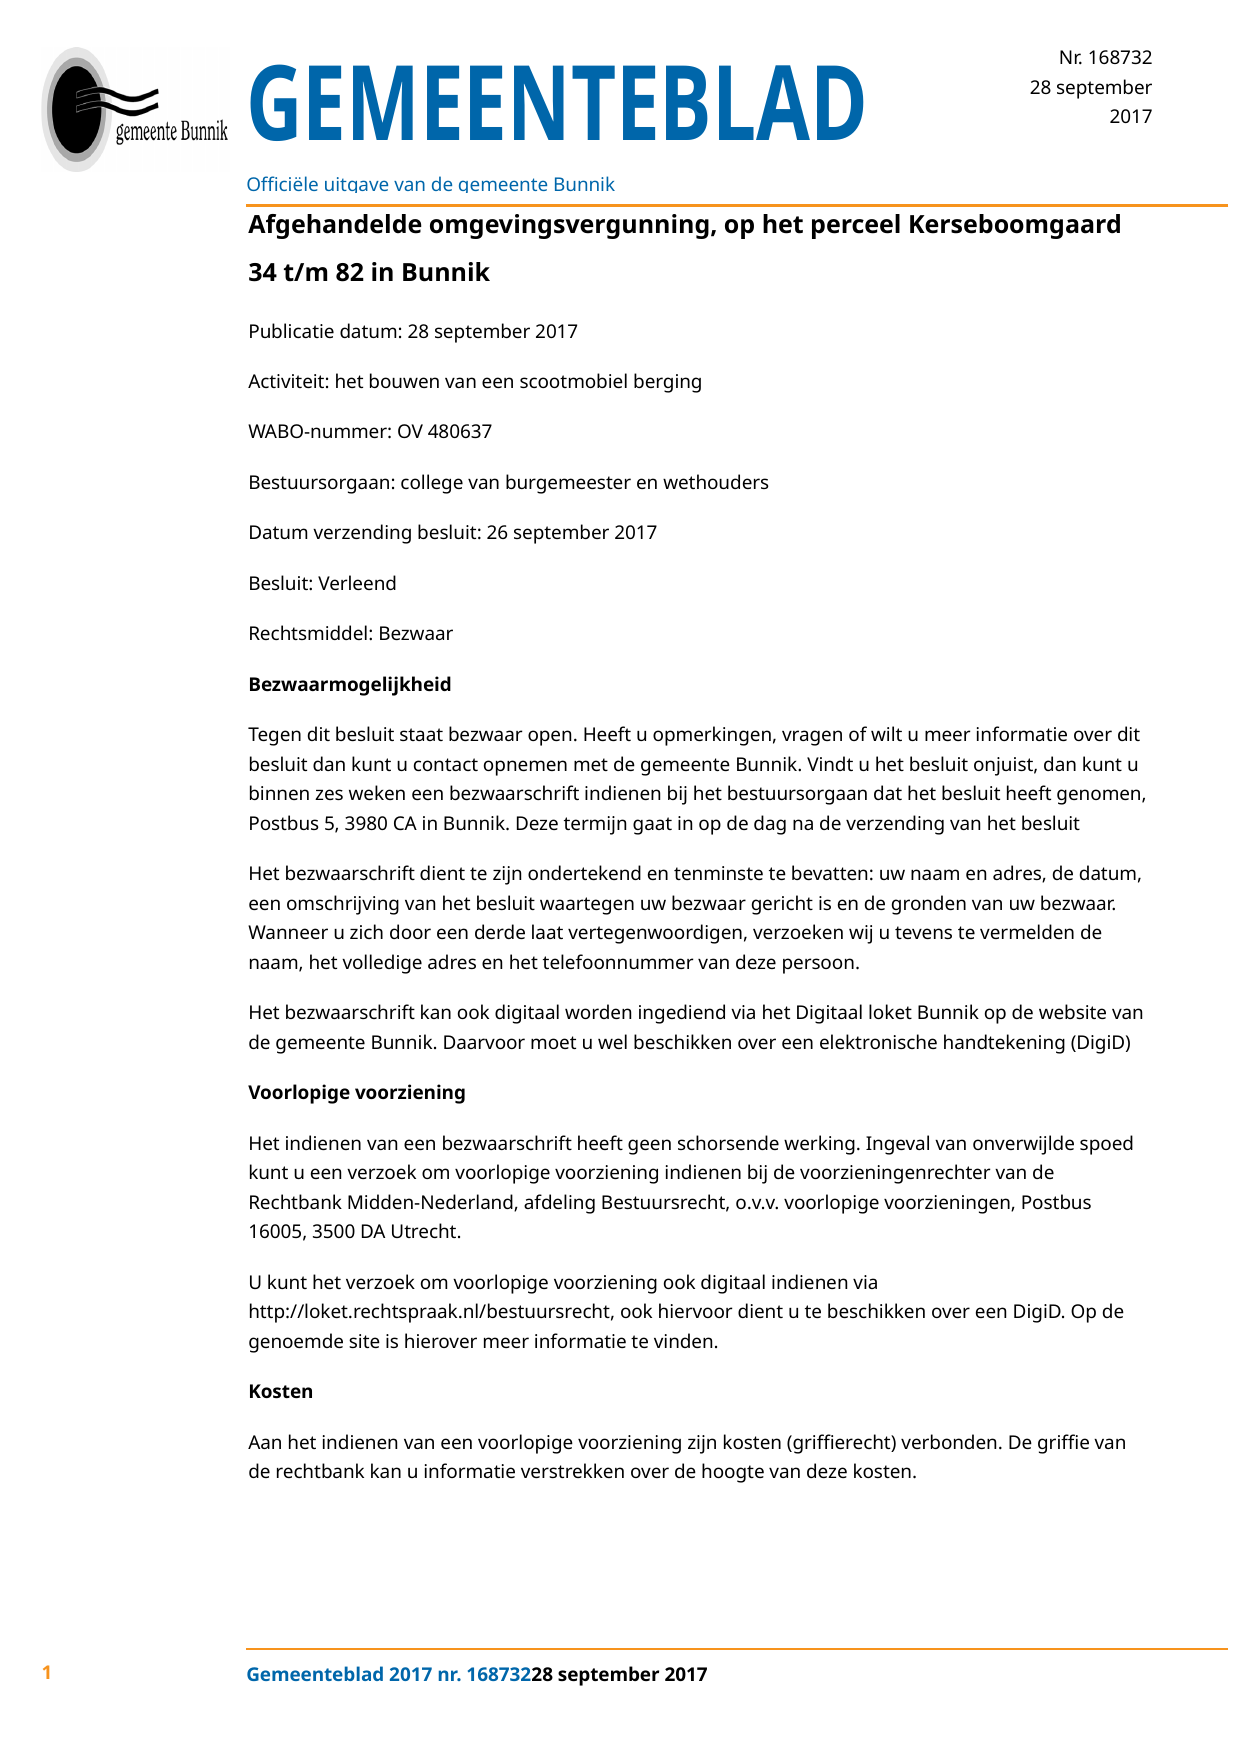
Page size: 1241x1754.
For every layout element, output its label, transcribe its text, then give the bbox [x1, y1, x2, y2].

text Voorlopige voorziening [248, 1079, 1152, 1105]
text Het bezwaarschrift dient te zijn ondertekend en tenminste te bevatten: uw naam en adres, de datum, een omschrijving van het besluit waartegen uw bezwaar gericht is en de gronden van uw bezwaar. Wanneer u zich door een derde laat vertegenwoordigen, verzoeken wij u tevens te vermelden de naam, het volledige adres en het telefoonnummer van deze persoon. [248, 860, 1152, 975]
text Het bezwaarschrift kan ook digitaal worden ingediend via het Digitaal loket Bunnik op de website van de gemeente Bunnik. Daarvoor moet u wel beschikken over een elektronische handtekening (DigiD) [248, 999, 1152, 1055]
text Afgehandelde omgevingsvergunning, op het perceel Kerseboomgaard 34 t/m 82 in Bunnik [248, 207, 1152, 288]
text Publicatie datum: 28 september 2017 [248, 318, 1152, 344]
text Tegen dit besluit staat bezwaar open. Heeft u opmerkingen, vragen of wilt u meer informatie over dit besluit dan kunt u contact opnemen met de gemeente Bunnik. Vindt u het besluit onjuist, dan kunt u binnen zes weken een bezwaarschrift indienen bij het bestuursorgaan dat het besluit heeft genomen, Postbus 5, 3980 CA in Bunnik. Deze termijn gaat in op de dag na de verzending van het besluit [248, 721, 1152, 836]
text Activiteit: het bouwen van een scootmobiel berging [248, 368, 1152, 394]
text Datum verzending besluit: 26 september 2017 [248, 519, 1152, 545]
text Bestuursorgaan: college van burgemeester en wethouders [248, 469, 1152, 495]
picture [41, 47, 231, 172]
text Bezwaarmogelijkheid [248, 671, 1152, 697]
text Kosten [248, 1379, 1152, 1404]
text U kunt het verzoek om voorlopige voorziening ook digitaal indienen via http://loket.rechtspraak.nl/bestuursrecht, ook hiervoor dient u te beschikken over een DigiD. Op de genoemde site is hierover meer informatie te vinden. [248, 1269, 1152, 1354]
text WABO-nummer: OV 480637 [248, 419, 1152, 444]
text Het indienen van een bezwaarschrift heeft geen schorsende werking. Ingeval van onverwijlde spoed kunt u een verzoek om voorlopige voorziening indienen bij de voorzieningenrechter van de Rechtbank Midden-Nederland, afdeling Bestuursrecht, o.v.v. voorlopige voorzieningen, Postbus 16005, 3500 DA Utrecht. [248, 1130, 1152, 1244]
text Aan het indienen van een voorlopige voorziening zijn kosten (griffierecht) verbonden. De griffie van de rechtbank kan u informatie verstrekken over de hoogte van deze kosten. [248, 1429, 1152, 1484]
text Besluit: Verleend [248, 570, 1152, 596]
text Rechtsmiddel: Bezwaar [248, 620, 1152, 646]
